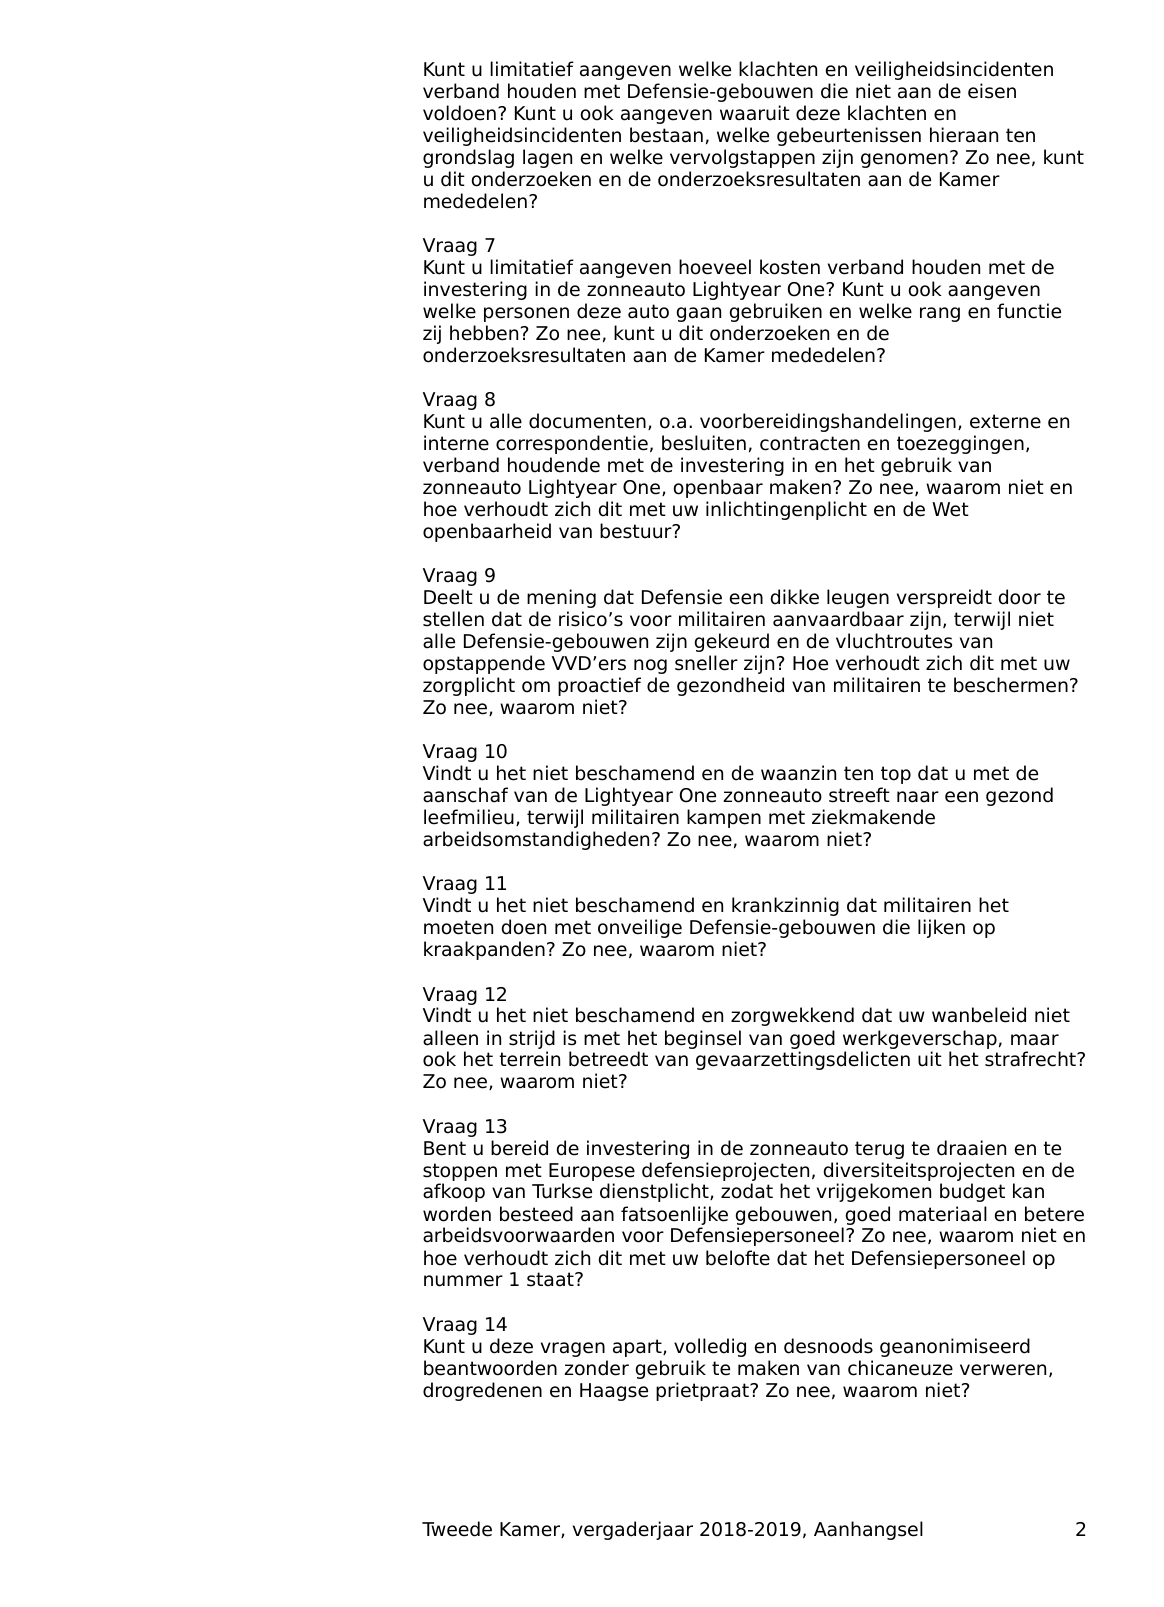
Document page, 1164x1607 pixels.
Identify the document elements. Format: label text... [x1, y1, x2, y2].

text Kunt u limitatief aangeven hoeveel kosten verband houden met de investering in de zonneauto Lightyear One? Kunt u ook aangeven welke personen deze auto gaan gebruiken en welke rang en functie zij hebben? Zo nee, kunt u dit onderzoeken en de onderzoeksresultaten aan de Kamer mededelen? [422, 257, 1087, 367]
text Vraag 8 [422, 389, 1087, 411]
text Vindt u het niet beschamend en de waanzin ten top dat u met de aanschaf van de Lightyear One zonneauto streeft naar een gezond leefmilieu, terwijl militairen kampen met ziekmakende arbeidsomstandigheden? Zo nee, waarom niet? [422, 763, 1087, 851]
text Kunt u limitatief aangeven welke klachten en veiligheidsincidenten verband houden met Defensie-gebouwen die niet aan de eisen voldoen? Kunt u ook aangeven waaruit deze klachten en veiligheidsincidenten bestaan, welke gebeurtenissen hieraan ten grondslag lagen en welke vervolgstappen zijn genomen? Zo nee, kunt u dit onderzoeken en de onderzoeksresultaten aan de Kamer mededelen? [422, 59, 1087, 213]
text Deelt u de mening dat Defensie een dikke leugen verspreidt door te stellen dat de risico’s voor militairen aanvaardbaar zijn, terwijl niet alle Defensie-gebouwen zijn gekeurd en de vluchtroutes van opstappende VVD’ers nog sneller zijn? Hoe verhoudt zich dit met uw zorgplicht om proactief de gezondheid van militairen te beschermen? Zo nee, waarom niet? [422, 587, 1087, 719]
text Vraag 11 [422, 873, 1087, 895]
text Kunt u deze vragen apart, volledig en desnoods geanonimiseerd beantwoorden zonder gebruik te maken van chicaneuze verweren, drogredenen en Haagse prietpraat? Zo nee, waarom niet? [422, 1336, 1087, 1401]
text Vraag 13 [422, 1116, 1087, 1137]
text Vraag 7 [422, 235, 1087, 257]
text Bent u bereid de investering in de zonneauto terug te draaien en te stoppen met Europese defensieprojecten, diversiteitsprojecten en de afkoop van Turkse dienstplicht, zodat het vrijgekomen budget kan worden besteed aan fatsoenlijke gebouwen, goed materiaal en betere arbeidsvoorwaarden voor Defensiepersoneel? Zo nee, waarom niet en hoe verhoudt zich dit met uw belofte dat het Defensiepersoneel op nummer 1 staat? [422, 1137, 1087, 1291]
text Vraag 10 [422, 741, 1087, 763]
text Vindt u het niet beschamend en zorgwekkend dat uw wanbeleid niet alleen in strijd is met het beginsel van goed werkgeverschap, maar ook het terrein betreedt van gevaarzettingsdelicten uit het strafrecht? Zo nee, waarom niet? [422, 1005, 1087, 1093]
text Vraag 14 [422, 1313, 1087, 1336]
text Vraag 9 [422, 565, 1087, 587]
text Vraag 12 [422, 983, 1087, 1005]
text Vindt u het niet beschamend en krankzinnig dat militairen het moeten doen met onveilige Defensie-gebouwen die lijken op kraakpanden? Zo nee, waarom niet? [422, 895, 1087, 961]
text Kunt u alle documenten, o.a. voorbereidingshandelingen, externe en interne correspondentie, besluiten, contracten en toezeggingen, verband houdende met de investering in en het gebruik van zonneauto Lightyear One, openbaar maken? Zo nee, waarom niet en hoe verhoudt zich dit met uw inlichtingenplicht en de Wet openbaarheid van bestuur? [422, 411, 1087, 543]
